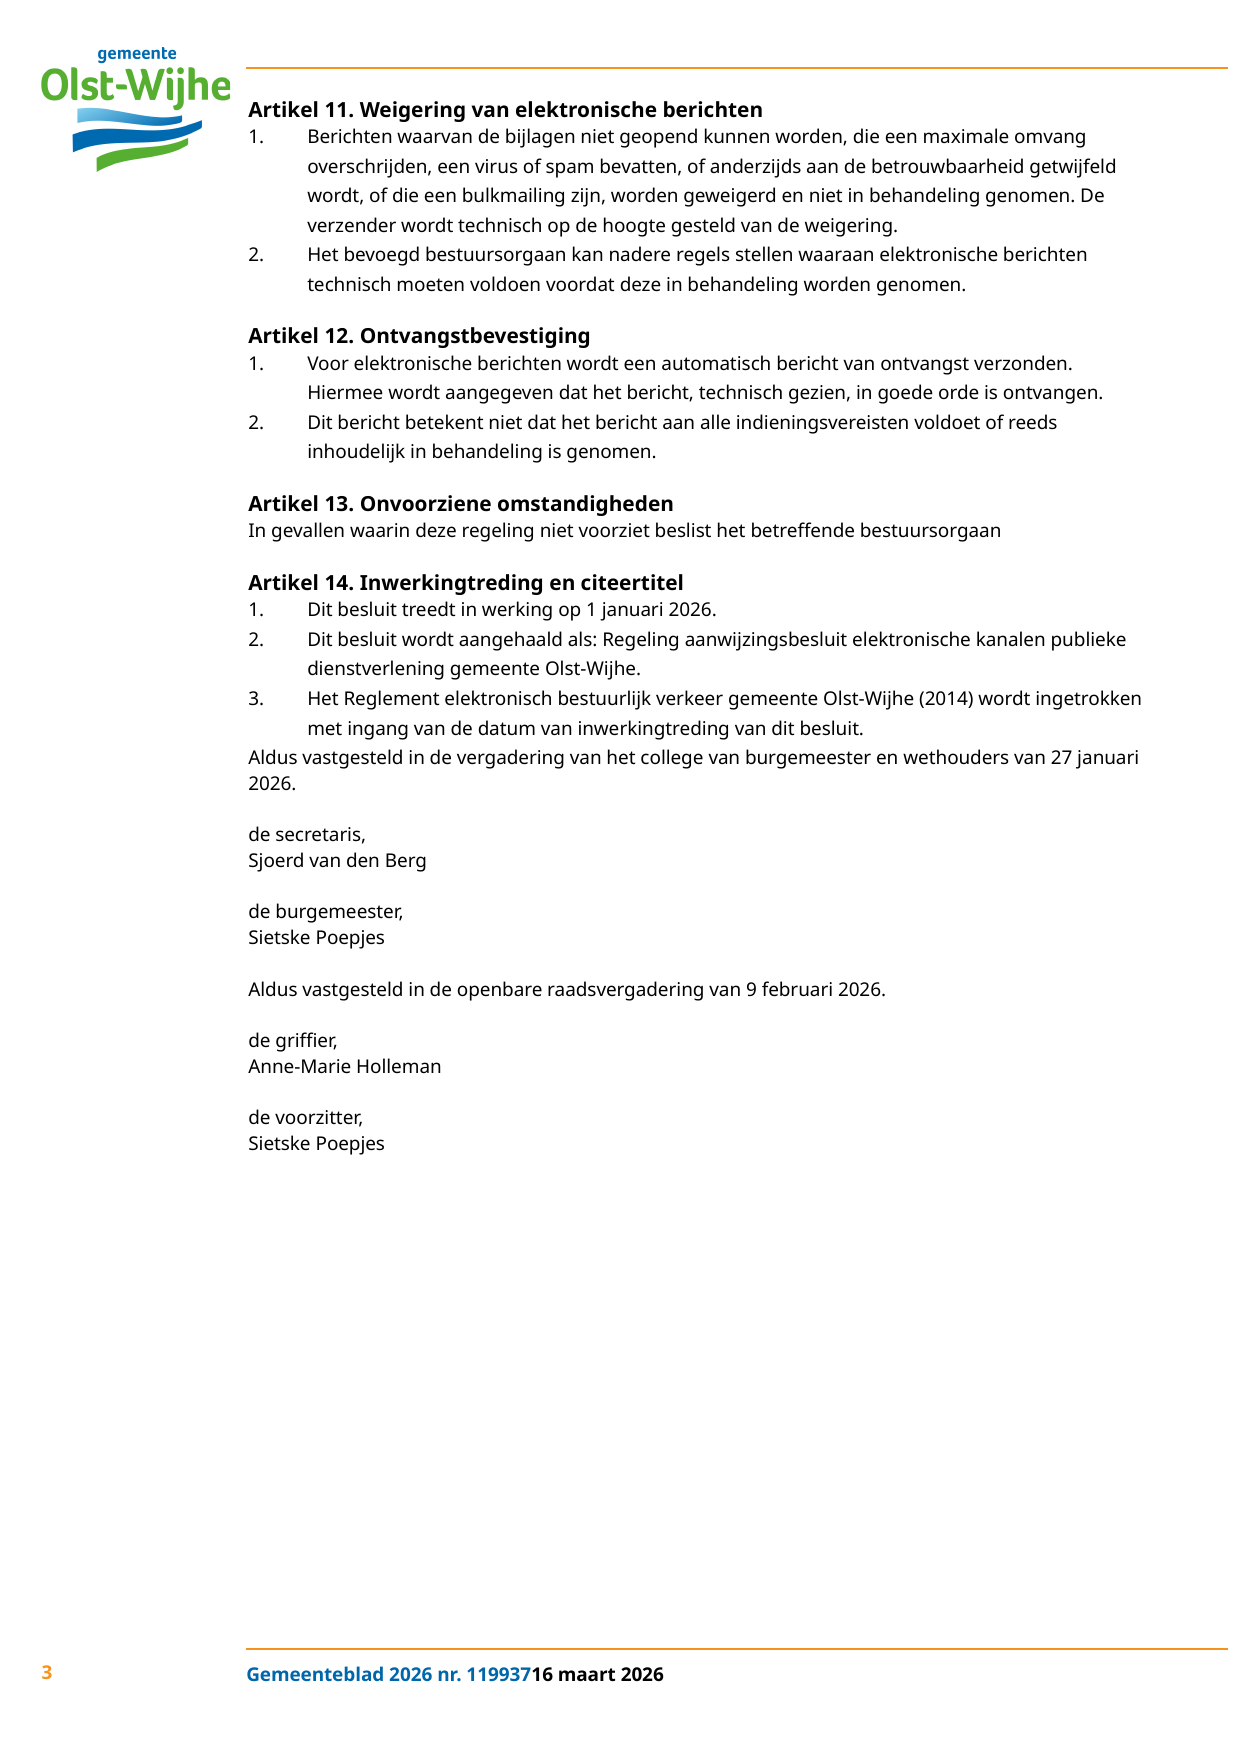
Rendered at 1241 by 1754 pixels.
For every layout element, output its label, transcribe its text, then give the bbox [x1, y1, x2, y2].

text In gevallen waarin deze regeling niet voorziet beslist het betreffende bestuursorgaan [248, 518, 1152, 543]
list Berichten waarvan de bijlagen niet geopend kunnen worden, die een maximale omvang overschrijden, een virus of spam bevatten, of anderzijds aan de betrouwbaarheid getwijfeld wordt, of die een bulkmailing zijn, worden geweigerd en niet in behandeling genomen. De verzender wordt technisch op de hoogte gesteld van de weigering. [248, 123, 1152, 238]
list Voor elektronische berichten wordt een automatisch bericht van ontvangst verzonden. Hiermee wordt aangegeven dat het bericht, technisch gezien, in goede orde is ontvangen. [248, 350, 1152, 405]
text Sietske Poepjes [248, 1130, 1152, 1156]
list Het bevoegd bestuursorgaan kan nadere regels stellen waaraan elektronische berichten technisch moeten voldoen voordat deze in behandeling worden genomen. [248, 242, 1152, 297]
text Artikel 12. Ontvangstbevestiging [248, 322, 1152, 350]
text Sietske Poepjes [248, 924, 1152, 950]
list Dit besluit treedt in werking op 1 januari 2026. [248, 596, 1152, 622]
text de griffier, [248, 1027, 1152, 1053]
text Sjoerd van den Berg [248, 847, 1152, 873]
list Het Reglement elektronisch bestuurlijk verkeer gemeente Olst-Wijhe (2014) wordt ingetrokken met ingang van de datum van inwerkingtreding van dit besluit. [248, 685, 1152, 741]
text Artikel 14. Inwerkingtreding en citeertitel [248, 568, 1152, 596]
text de voorzitter, [248, 1104, 1152, 1130]
text Aldus vastgesteld in de openbare raadsvergadering van 9 februari 2026. [248, 976, 1152, 1002]
picture [41, 47, 231, 172]
text Anne-Marie Holleman [248, 1053, 1152, 1079]
text de secretaris, [248, 822, 1152, 847]
list Dit bericht betekent niet dat het bericht aan alle indieningsvereisten voldoet of reeds inhoudelijk in behandeling is genomen. [248, 409, 1152, 464]
list Dit besluit wordt aangehaald als: Regeling aanwijzingsbesluit elektronische kanalen publieke dienstverlening gemeente Olst-Wijhe. [248, 626, 1152, 681]
text Artikel 13. Onvoorziene omstandigheden [248, 489, 1152, 518]
text Aldus vastgesteld in de vergadering van het college van burgemeester en wethouders van 27 januari 2026. [248, 744, 1152, 796]
text de burgemeester, [248, 899, 1152, 924]
text Artikel 11. Weigering van elektronische berichten [248, 95, 1152, 123]
